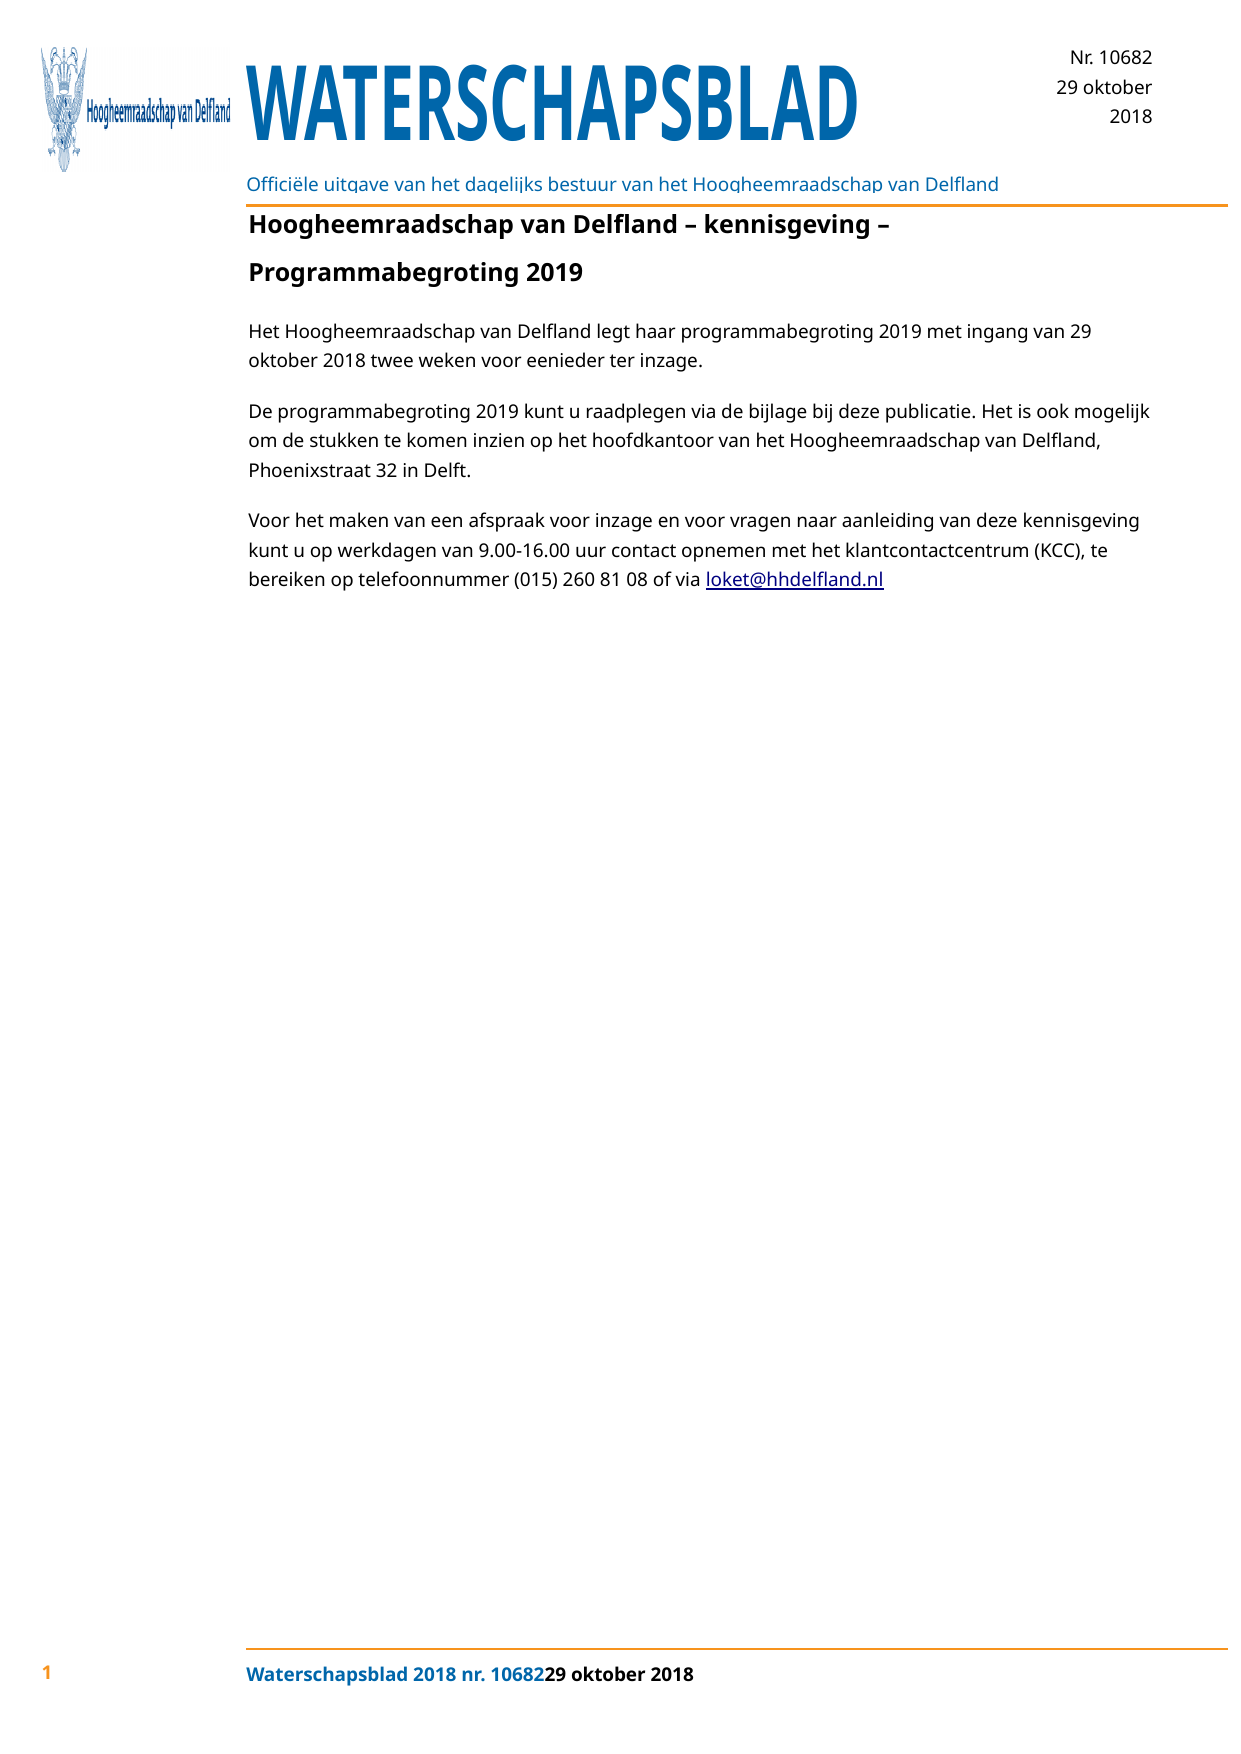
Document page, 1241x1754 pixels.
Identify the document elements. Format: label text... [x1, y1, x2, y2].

text Het Hoogheemraadschap van Delfland legt haar programmabegroting 2019 met ingang van 29 oktober 2018 twee weken voor eenieder ter inzage. [248, 318, 1152, 373]
picture [41, 47, 231, 172]
text Voor het maken van een afspraak voor inzage en voor vragen naar aanleiding van deze kennisgeving kunt u op werkdagen van 9.00-16.00 uur contact opnemen met het klantcontactcentrum (KCC), te bereiken op telefoonnummer (015) 260 81 08 of via loket@hhdelfland.nl [248, 507, 1152, 592]
text Hoogheemraadschap van Delfland – kennisgeving – Programmabegroting 2019 [248, 207, 1152, 288]
text De programmabegroting 2019 kunt u raadplegen via de bijlage bij deze publicatie. Het is ook mogelijk om de stukken te komen inzien op het hoofdkantoor van het Hoogheemraadschap van Delfland, Phoenixstraat 32 in Delft. [248, 398, 1152, 483]
